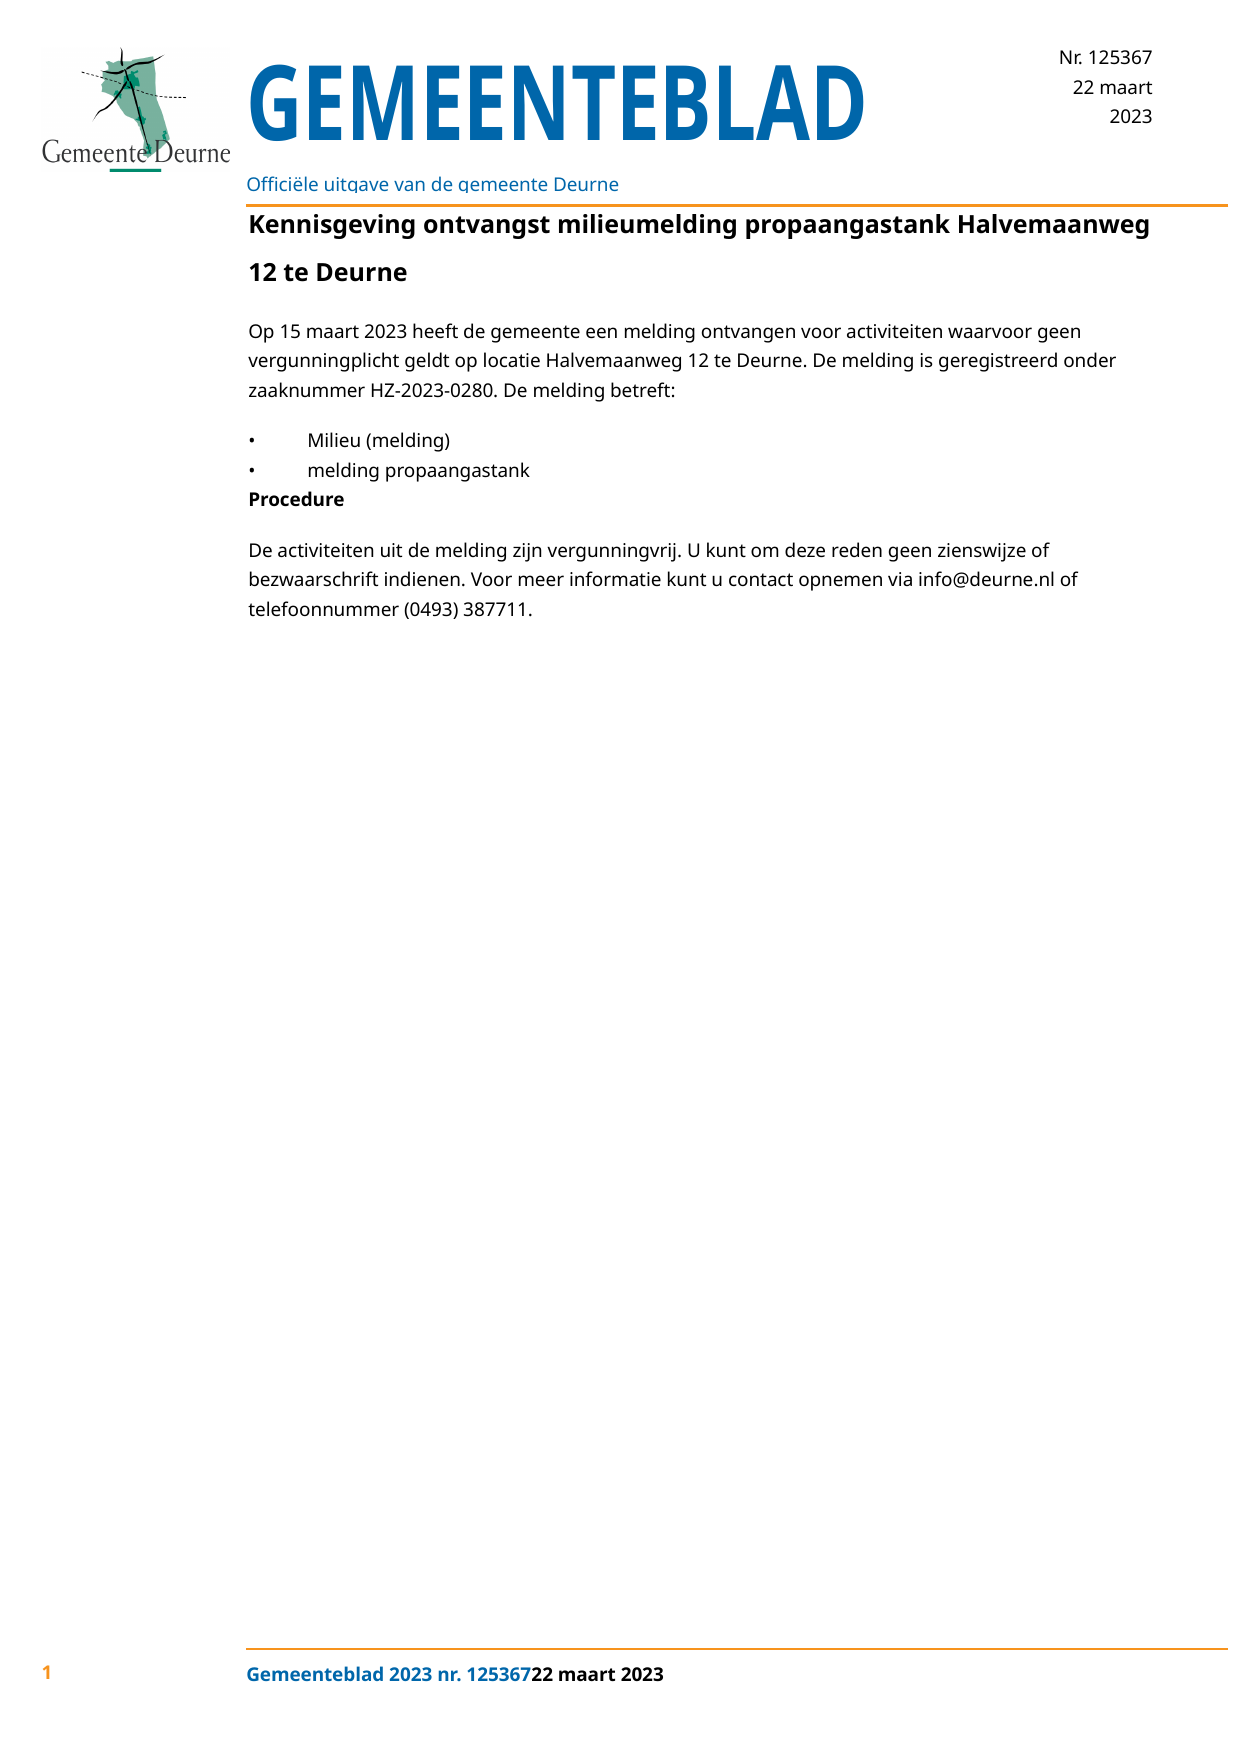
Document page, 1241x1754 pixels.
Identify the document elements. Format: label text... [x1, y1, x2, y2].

list Milieu (melding) [248, 427, 1152, 453]
list melding propaangastank [248, 457, 1152, 483]
text Op 15 maart 2023 heeft de gemeente een melding ontvangen voor activiteiten waarvoor geen vergunningplicht geldt op locatie Halvemaanweg 12 te Deurne. De melding is geregistreerd onder zaaknummer HZ-2023-0280. De melding betreft: [248, 318, 1152, 403]
text Procedure [248, 487, 1152, 512]
text Kennisgeving ontvangst milieumelding propaangastank Halvemaanweg 12 te Deurne [248, 207, 1152, 288]
text De activiteiten uit de melding zijn vergunningvrij. U kunt om deze reden geen zienswijze of bezwaarschrift indienen. Voor meer informatie kunt u contact opnemen via info@deurne.nl of telefoonnummer (0493) 387711. [248, 537, 1152, 622]
picture [41, 47, 231, 172]
